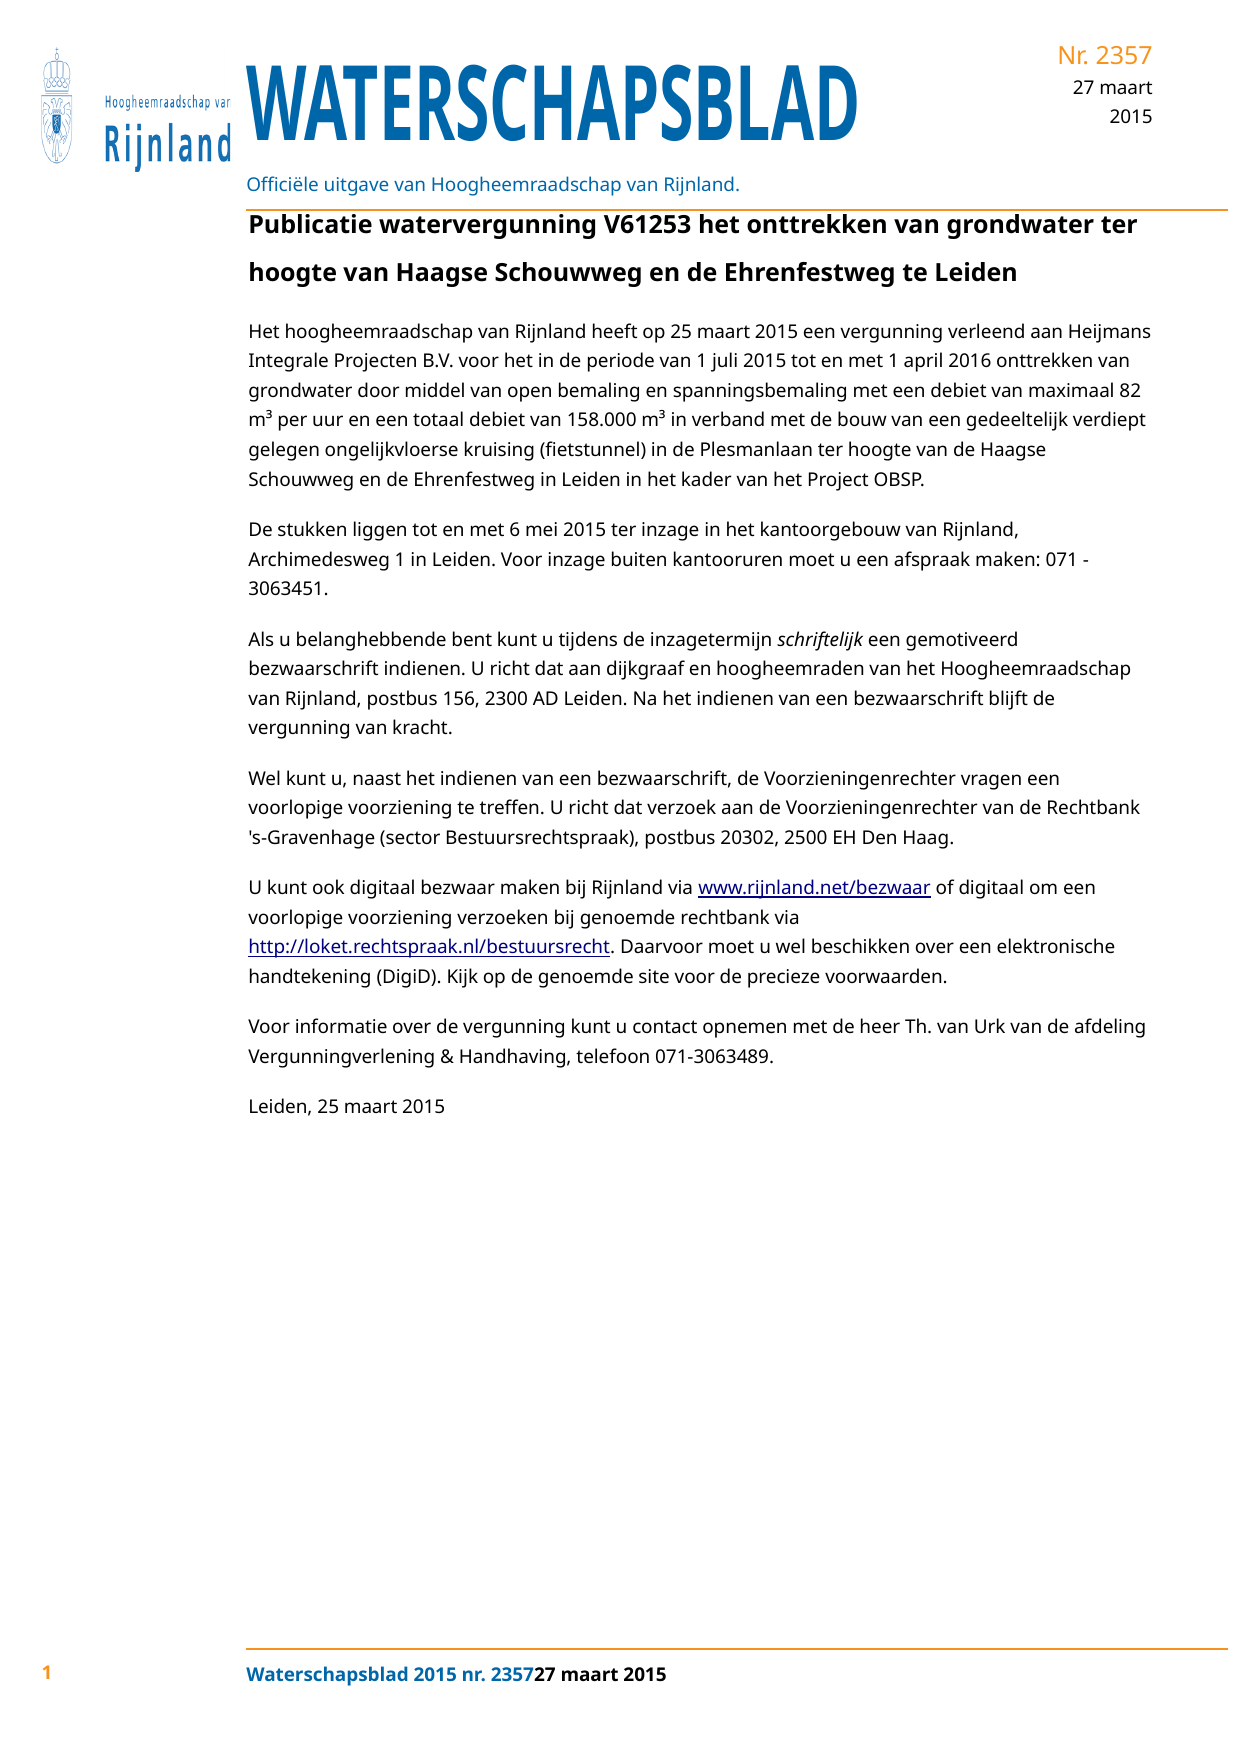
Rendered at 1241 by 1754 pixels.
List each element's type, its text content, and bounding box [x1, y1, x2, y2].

text Publicatie watervergunning V61253 het onttrekken van grondwater ter hoogte van Haagse Schouwweg en de Ehrenfestweg te Leiden [248, 211, 1152, 288]
text De stukken liggen tot en met 6 mei 2015 ter inzage in het kantoorgebouw van Rijnland, Archimedesweg 1 in Leiden. Voor inzage buiten kantooruren moet u een afspraak maken: 071 - 3063451. [248, 516, 1152, 601]
text Leiden, 25 maart 2015 [248, 1094, 1152, 1119]
text U kunt ook digitaal bezwaar maken bij Rijnland via www.rijnland.net/bezwaar of digitaal om een voorlopige voorziening verzoeken bij genoemde rechtbank via http://loket.rechtspraak.nl/bestuursrecht. Daarvoor moet u wel beschikken over een elektronische handtekening (DigiD). Kijk op de genoemde site voor de precieze voorwaarden. [248, 874, 1152, 989]
text Voor informatie over de vergunning kunt u contact opnemen met de heer Th. van Urk van de afdeling Vergunningverlening & Handhaving, telefoon 071-3063489. [248, 1014, 1152, 1069]
picture [41, 47, 231, 172]
text Wel kunt u, naast het indienen van een bezwaarschrift, de Voorzieningenrechter vragen een voorlopige voorziening te treffen. U richt dat verzoek aan de Voorzieningenrechter van de Rechtbank 's-Gravenhage (sector Bestuursrechtspraak), postbus 20302, 2500 EH Den Haag. [248, 765, 1152, 850]
text Als u belanghebbende bent kunt u tijdens de inzagetermijn schriftelijk een gemotiveerd bezwaarschrift indienen. U richt dat aan dijkgraaf en hoogheemraden van het Hoogheemraadschap van Rijnland, postbus 156, 2300 AD Leiden. Na het indienen van een bezwaarschrift blijft de vergunning van kracht. [248, 626, 1152, 740]
text Het hoogheemraadschap van Rijnland heeft op 25 maart 2015 een vergunning verleend aan Heijmans Integrale Projecten B.V. voor het in de periode van 1 juli 2015 tot en met 1 april 2016 onttrekken van grondwater door middel van open bemaling en spanningsbemaling met een debiet van maximaal 82 m³ per uur en een totaal debiet van 158.000 m³ in verband met de bouw van een gedeeltelijk verdiept gelegen ongelijkvloerse kruising (fietstunnel) in de Plesmanlaan ter hoogte van de Haagse Schouwweg en de Ehrenfestweg in Leiden in het kader van het Project OBSP. [248, 318, 1152, 492]
